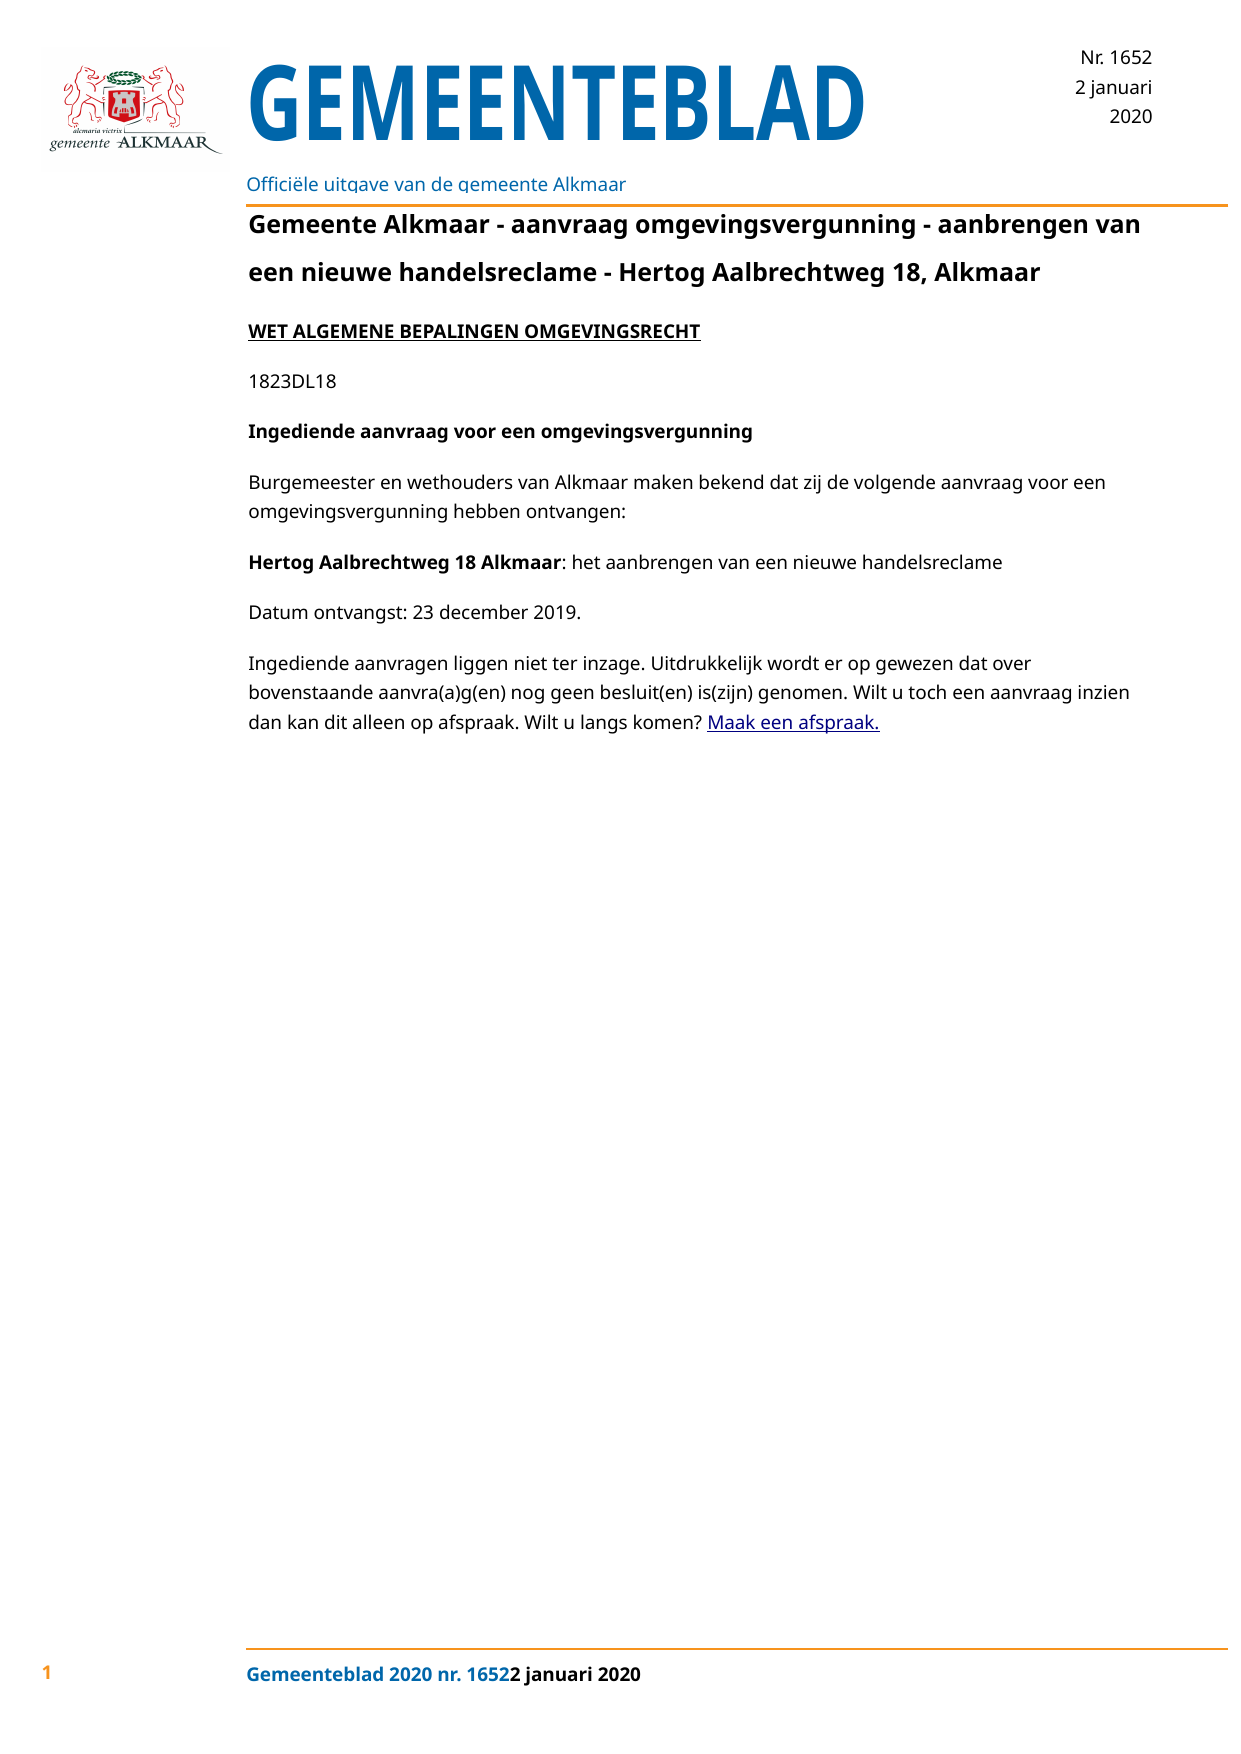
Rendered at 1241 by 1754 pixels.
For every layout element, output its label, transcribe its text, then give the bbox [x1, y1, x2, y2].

text WET ALGEMENE BEPALINGEN OMGEVINGSRECHT [248, 318, 1152, 344]
text Datum ontvangst: 23 december 2019. [248, 599, 1152, 625]
text Gemeente Alkmaar - aanvraag omgevingsvergunning - aanbrengen van een nieuwe handelsreclame - Hertog Aalbrechtweg 18, Alkmaar [248, 207, 1152, 288]
picture [41, 47, 231, 172]
text Burgemeester en wethouders van Alkmaar maken bekend dat zij de volgende aanvraag voor een omgevingsvergunning hebben ontvangen: [248, 469, 1152, 524]
text 1823DL18 [248, 368, 1152, 394]
text Ingediende aanvraag voor een omgevingsvergunning [248, 419, 1152, 444]
text Ingediende aanvragen liggen niet ter inzage. Uitdrukkelijk wordt er op gewezen dat over bovenstaande aanvra(a)g(en) nog geen besluit(en) is(zijn) genomen. Wilt u toch een aanvraag inzien dan kan dit alleen op afspraak. Wilt u langs komen? Maak een afspraak. [248, 650, 1152, 735]
text Hertog Aalbrechtweg 18 Alkmaar: het aanbrengen van een nieuwe handelsreclame [248, 549, 1152, 575]
